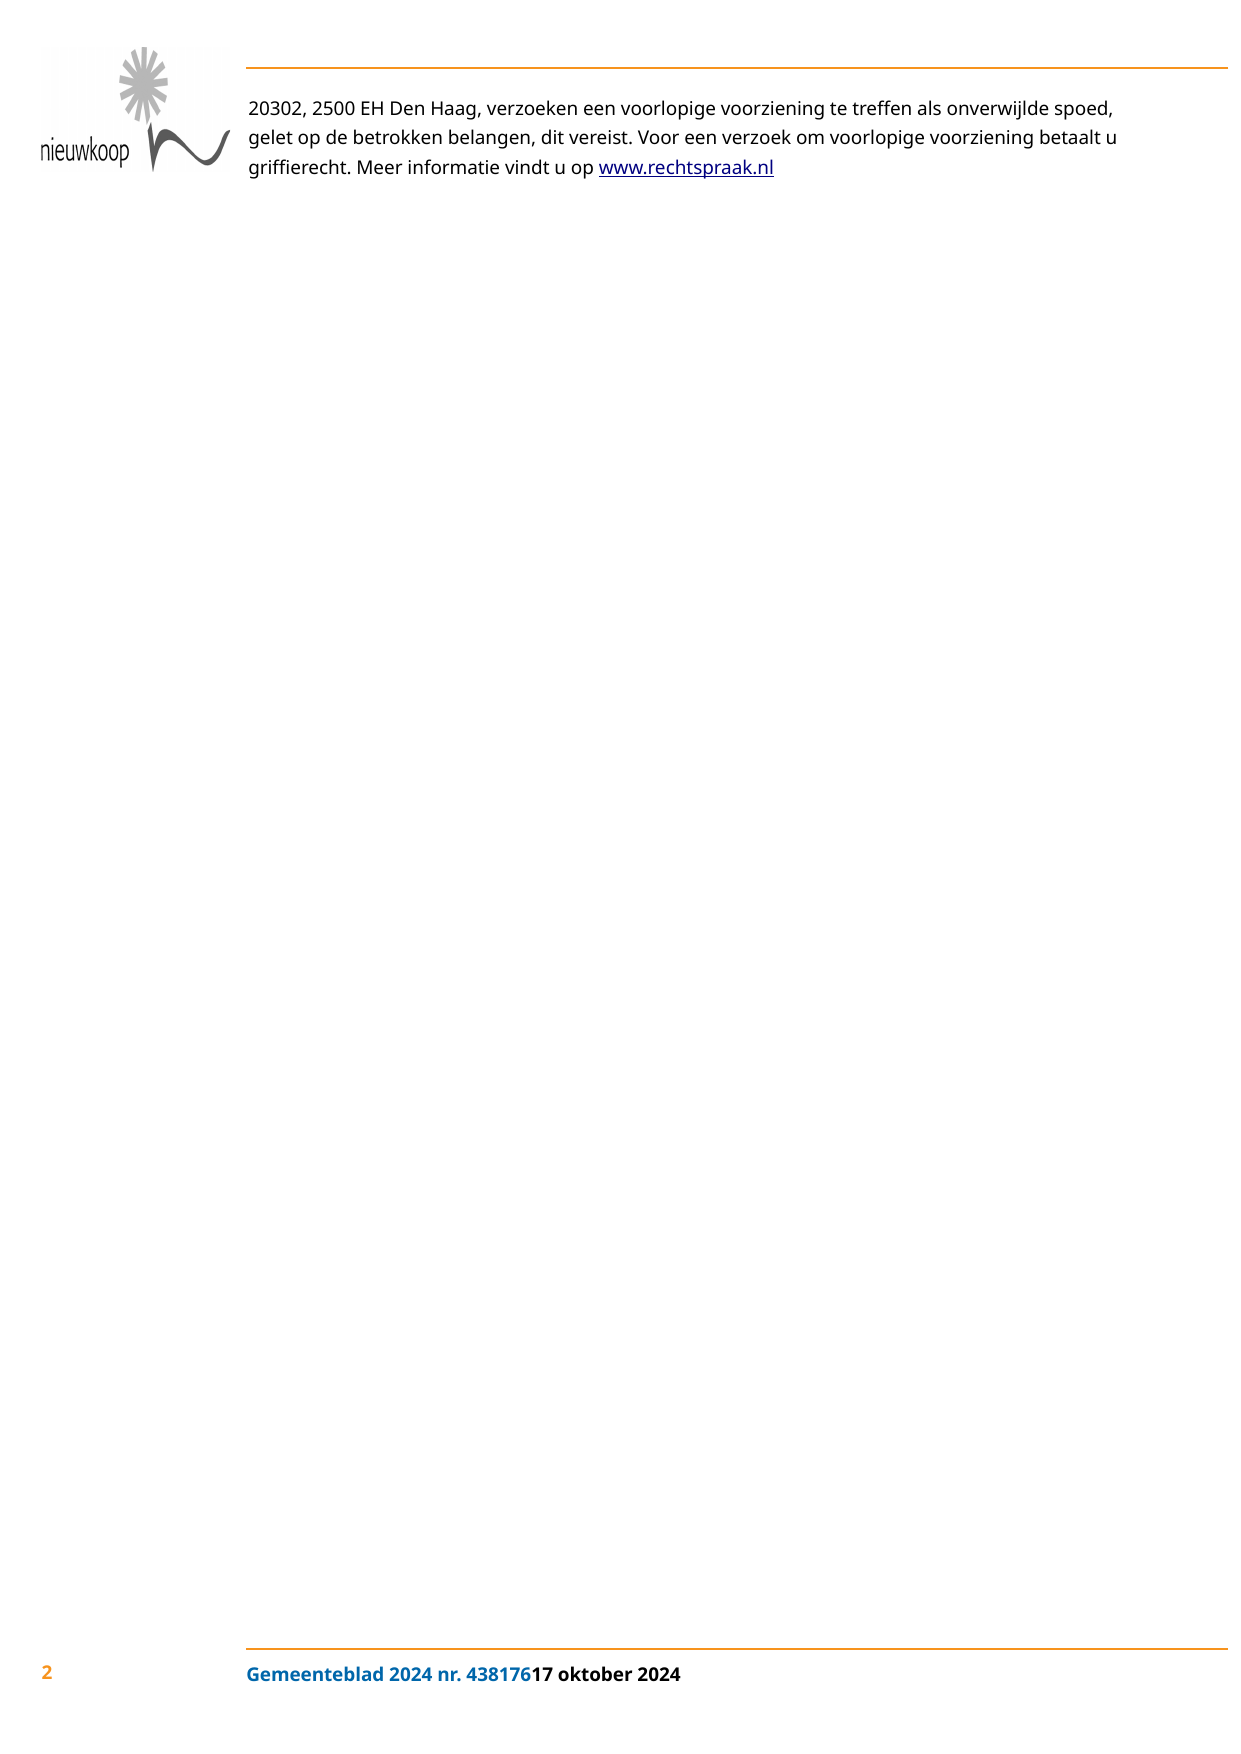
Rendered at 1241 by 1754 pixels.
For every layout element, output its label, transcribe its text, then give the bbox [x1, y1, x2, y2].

text 20302, 2500 EH Den Haag, verzoeken een voorlopige voorziening te treffen als onverwijlde spoed, gelet op de betrokken belangen, dit vereist. Voor een verzoek om voorlopige voorziening betaalt u griffierecht. Meer informatie vindt u op www.rechtspraak.nl [248, 95, 1152, 180]
picture [41, 47, 231, 172]
